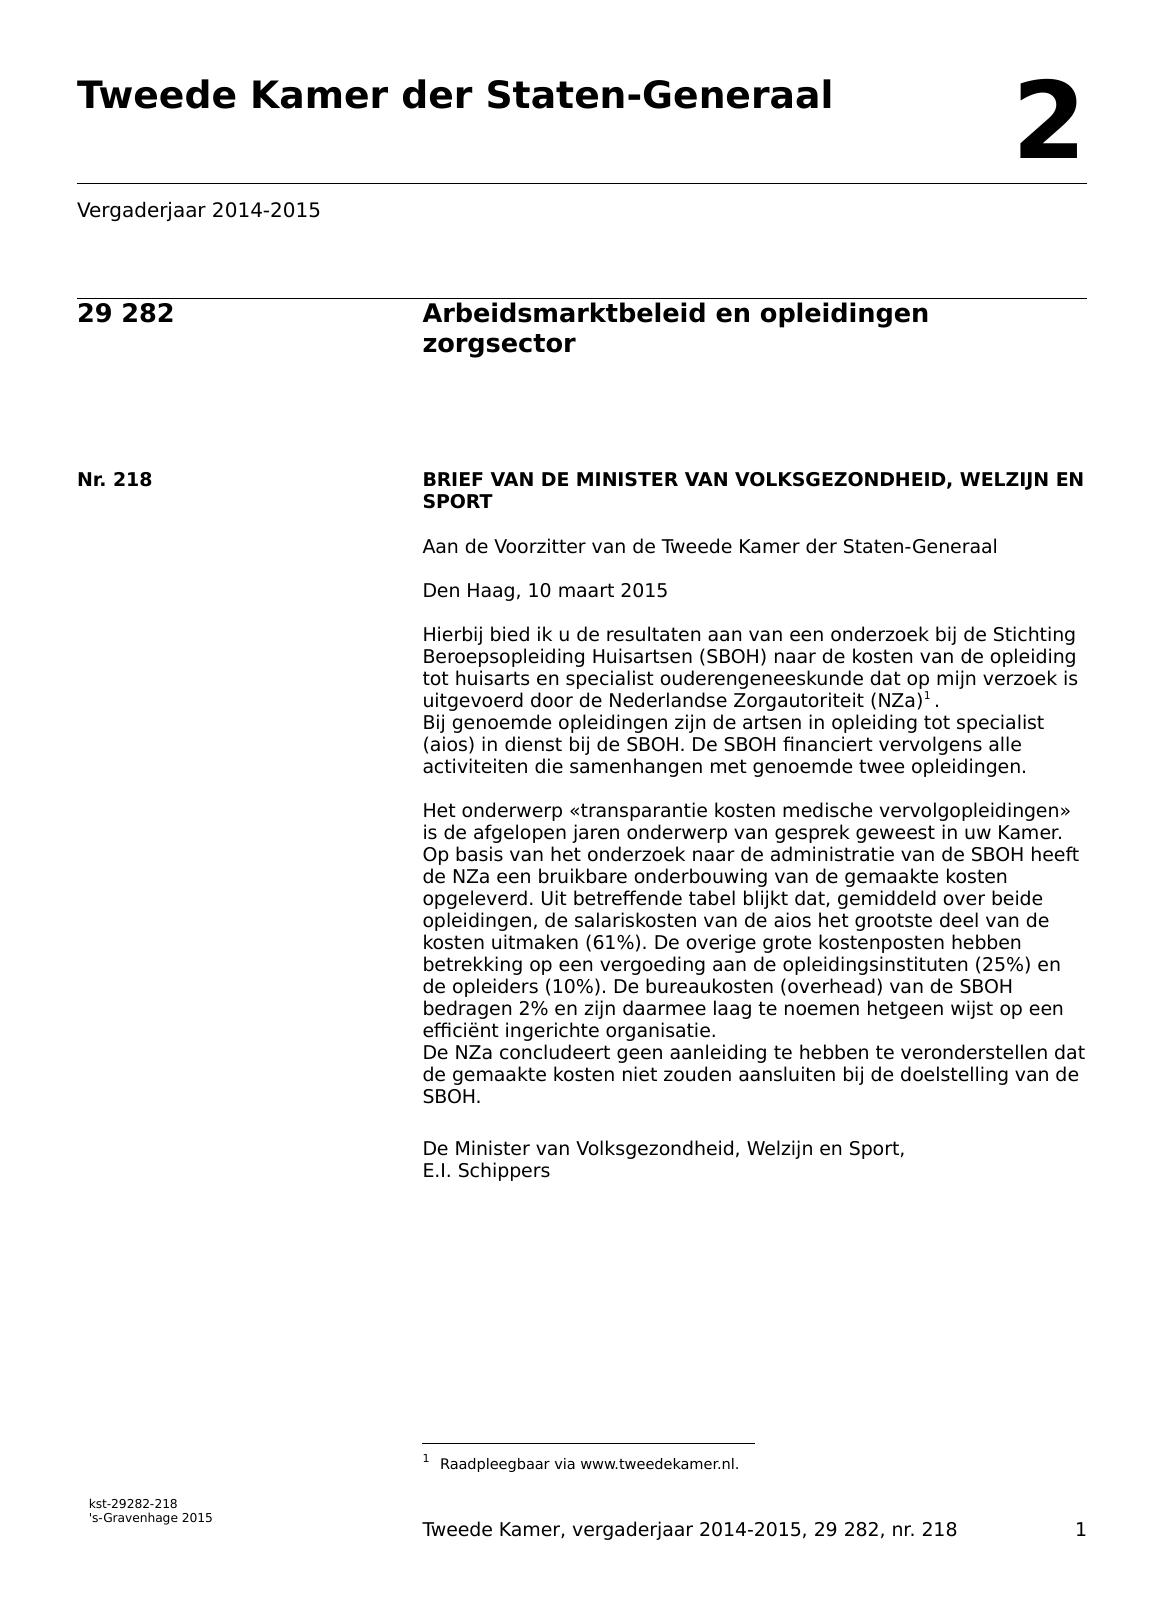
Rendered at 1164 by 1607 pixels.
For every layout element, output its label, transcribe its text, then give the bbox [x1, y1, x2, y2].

text De Minister van Volksgezondheid, Welzijn en Sport, E.I. Schippers [422, 1138, 1087, 1182]
table_cell Vergaderjaar 2014-2015 [77, 184, 1087, 298]
subtitle Nr. 218 BRIEF VAN DE MINISTER VAN VOLKSGEZONDHEID, WELZIJN EN SPORT [77, 469, 1087, 513]
text De NZa concludeert geen aanleiding te hebben te veronderstellen dat de gemaakte kosten niet zouden aansluiten bij de doelstelling van de SBOH. [422, 1042, 1087, 1108]
table_header 2 [886, 59, 1087, 183]
text Aan de Voorzitter van de Tweede Kamer der Staten-Generaal [422, 536, 1087, 557]
text Den Haag, 10 maart 2015 [422, 580, 1087, 602]
text 's-Gravenhage 2015 [88, 1511, 323, 1525]
text Bij genoemde opleidingen zijn de artsen in opleiding tot specialist (aios) in dienst bij de SBOH. De SBOH financiert vervolgens alle activiteiten die samenhangen met genoemde twee opleidingen. [422, 712, 1087, 778]
text Raadpleegbaar via www.tweedekamer.nl. [422, 1452, 1087, 1474]
table_header Tweede Kamer der Staten-Generaal [77, 59, 886, 183]
text Hierbij bied ik u de resultaten aan van een onderzoek bij de Stichting Beroepsopleiding Huisartsen (SBOH) naar de kosten van de opleiding tot huisarts en specialist ouderengeneeskunde dat op mijn verzoek is uitgevoerd door de Nederlandse Zorgautoriteit (NZa). [422, 624, 1087, 712]
text Het onderwerp «transparantie kosten medische vervolgopleidingen» is de afgelopen jaren onderwerp van gesprek geweest in uw Kamer. Op basis van het onderzoek naar de administratie van de SBOH heeft de NZa een bruikbare onderbouwing van de gemaakte kosten opgeleverd. Uit betreffende tabel blijkt dat, gemiddeld over beide opleidingen, de salariskosten van de aios het grootste deel van de kosten uitmaken (61%). De overige grote kostenposten hebben betrekking op een vergoeding aan de opleidingsinstituten (25%) en de opleiders (10%). De bureaukosten (overhead) van de SBOH bedragen 2% en zijn daarmee laag te noemen hetgeen wijst op een efficiënt ingerichte organisatie. [422, 800, 1087, 1042]
text kst-29282-218 [88, 1497, 323, 1511]
subtitle 29 282 Arbeidsmarktbeleid en opleidingen zorgsector [77, 299, 1087, 358]
